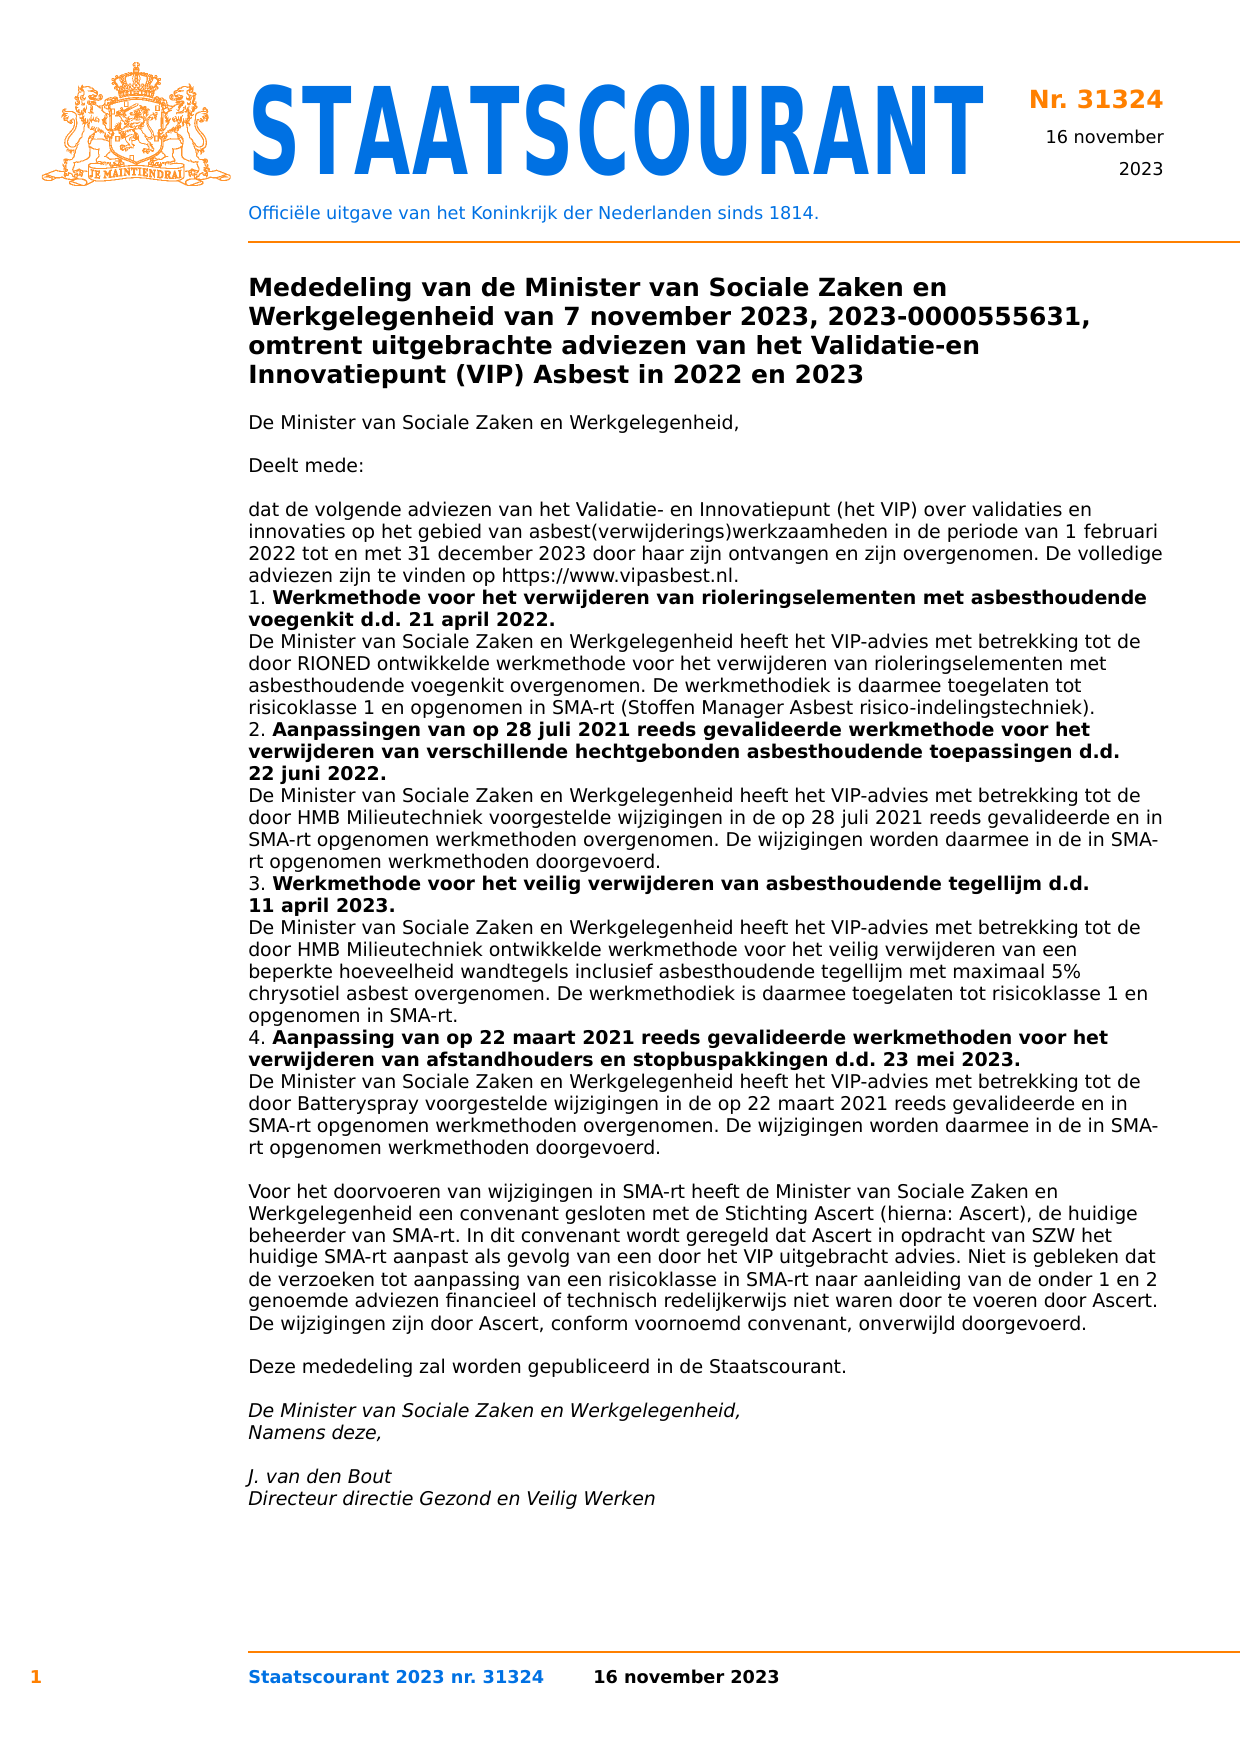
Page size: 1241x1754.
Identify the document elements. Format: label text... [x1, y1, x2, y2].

table_header [25, 62, 248, 241]
text De Minister van Sociale Zaken en Werkgelegenheid heeft het VIP-advies met betrekking tot de door Batteryspray voorgestelde wijzigingen in de op 22 maart 2021 reeds gevalideerde en in SMA-rt opgenomen werkmethoden overgenomen. De wijzigingen worden daarmee in de in SMA-rt opgenomen werkmethoden doorgevoerd. [248, 1071, 1163, 1159]
table_header STAATSCOURANT [248, 62, 998, 203]
text dat de volgende adviezen van het Validatie- en Innovatiepunt (het VIP) over validaties en innovaties op het gebied van asbest(verwijderings)werkzaamheden in de periode van 1 februari 2022 tot en met 31 december 2023 door haar zijn ontvangen en zijn overgenomen. De volledige adviezen zijn te vinden op https://www.vipasbest.nl. [248, 499, 1163, 587]
text 2. Aanpassingen van op 28 juli 2021 reeds gevalideerde werkmethode voor het verwijderen van verschillende hechtgebonden asbesthoudende toepassingen d.d. 22 juni 2022. [248, 719, 1163, 785]
text De Minister van Sociale Zaken en Werkgelegenheid heeft het VIP-advies met betrekking tot de door HMB Milieutechniek ontwikkelde werkmethode voor het veilig verwijderen van een beperkte hoeveelheid wandtegels inclusief asbesthoudende tegellijm met maximaal 5% chrysotiel asbest overgenomen. De werkmethodiek is daarmee toegelaten tot risicoklasse 1 en opgenomen in SMA-rt. [248, 917, 1163, 1027]
text Deelt mede: [248, 455, 1163, 477]
picture [41, 62, 231, 186]
table_cell 16 november [998, 121, 1240, 153]
subtitle Mededeling van de Minister van Sociale Zaken en Werkgelegenheid van 7 november 2023, 2023-0000555631, omtrent uitgebrachte adviezen van het Validatie-en Innovatiepunt (VIP) Asbest in 2022 en 2023 [248, 273, 1163, 390]
table_cell Officiële uitgave van het Koninkrijk der Nederlanden sinds 1814. [248, 203, 1240, 241]
text De Minister van Sociale Zaken en Werkgelegenheid heeft het VIP-advies met betrekking tot de door HMB Milieutechniek voorgestelde wijzigingen in de op 28 juli 2021 reeds gevalideerde en in SMA-rt opgenomen werkmethoden overgenomen. De wijzigingen worden daarmee in de in SMA-rt opgenomen werkmethoden doorgevoerd. [248, 785, 1163, 873]
text 4. Aanpassing van op 22 maart 2021 reeds gevalideerde werkmethoden voor het verwijderen van afstandhouders en stopbuspakkingen d.d. 23 mei 2023. [248, 1027, 1163, 1071]
text De Minister van Sociale Zaken en Werkgelegenheid, [248, 412, 1163, 433]
text 1. Werkmethode voor het verwijderen van rioleringselementen met asbesthoudende voegenkit d.d. 21 april 2022. [248, 587, 1163, 631]
text 3. Werkmethode voor het veilig verwijderen van asbesthoudende tegellijm d.d. 11 april 2023. [248, 873, 1163, 917]
text Voor het doorvoeren van wijzigingen in SMA-rt heeft de Minister van Sociale Zaken en Werkgelegenheid een convenant gesloten met de Stichting Ascert (hierna: Ascert), de huidige beheerder van SMA-rt. In dit convenant wordt geregeld dat Ascert in opdracht van SZW het huidige SMA-rt aanpast als gevolg van een door het VIP uitgebracht advies. Niet is gebleken dat de verzoeken tot aanpassing van een risicoklasse in SMA-rt naar aanleiding van de onder 1 en 2 genoemde adviezen financieel of technisch redelijkerwijs niet waren door te voeren door Ascert. De wijzigingen zijn door Ascert, conform voornoemd convenant, onverwijld doorgevoerd. [248, 1181, 1163, 1334]
table_cell 2023 [998, 153, 1240, 203]
text Deze mededeling zal worden gepubliceerd in de Staatscourant. [248, 1356, 1163, 1378]
text De Minister van Sociale Zaken en Werkgelegenheid heeft het VIP-advies met betrekking tot de door RIONED ontwikkelde werkmethode voor het verwijderen van rioleringselementen met asbesthoudende voegenkit overgenomen. De werkmethodiek is daarmee toegelaten tot risicoklasse 1 en opgenomen in SMA-rt (Stoffen Manager Asbest risico-indelingstechniek). [248, 631, 1163, 719]
table_header Nr. 31324 [998, 62, 1240, 121]
text De Minister van Sociale Zaken en Werkgelegenheid, Namens deze, J. van den Bout Directeur directie Gezond en Veilig Werken [248, 1400, 1163, 1510]
